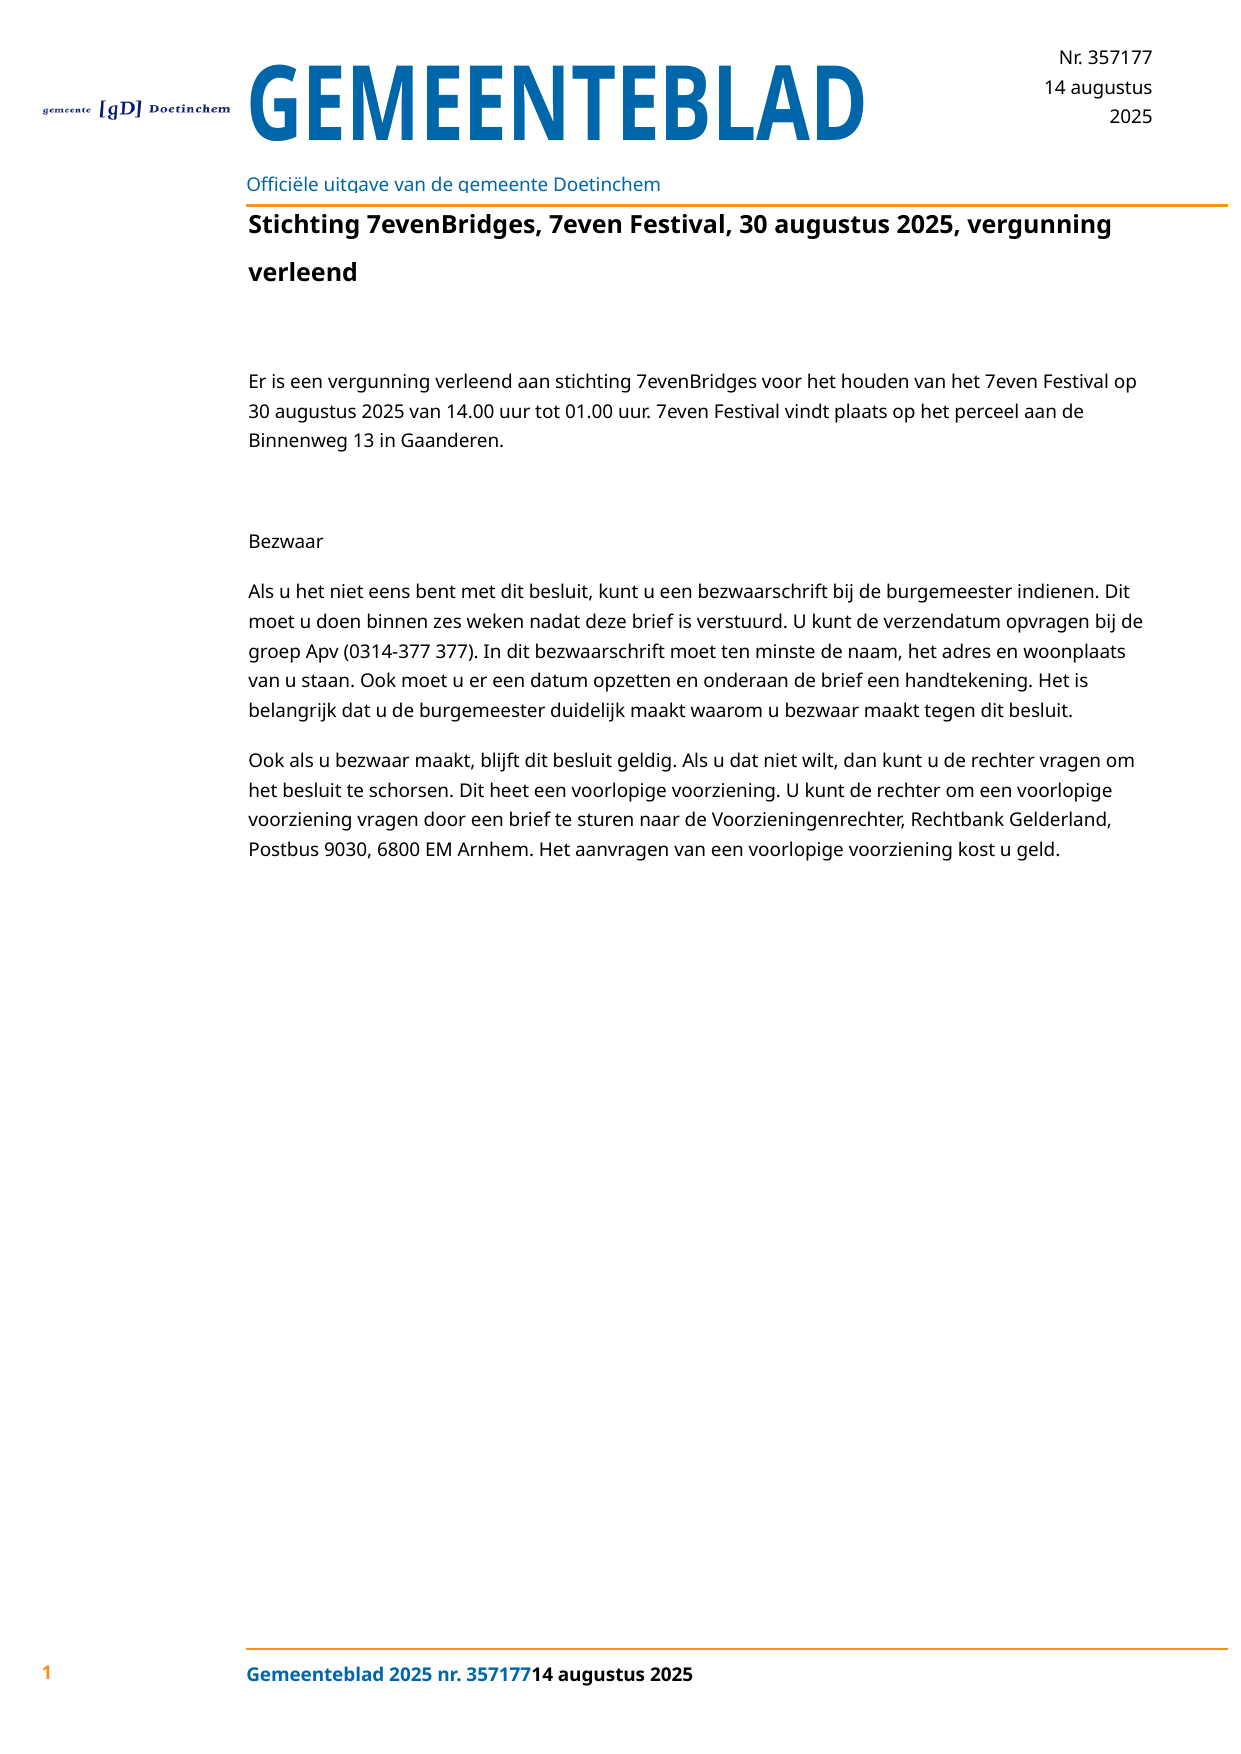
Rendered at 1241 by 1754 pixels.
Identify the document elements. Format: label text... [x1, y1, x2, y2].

text Ook als u bezwaar maakt, blijft dit besluit geldig. Als u dat niet wilt, dan kunt u de rechter vragen om het besluit te schorsen. Dit heet een voorlopige voorziening. U kunt de rechter om een voorlopige voorziening vragen door een brief te sturen naar de Voorzieningenrechter, Rechtbank Gelderland, Postbus 9030, 6800 EM Arnhem. Het aanvragen van een voorlopige voorziening kost u geld. [248, 747, 1152, 862]
text Als u het niet eens bent met dit besluit, kunt u een bezwaarschrift bij de burgemeester indienen. Dit moet u doen binnen zes weken nadat deze brief is verstuurd. U kunt de verzendatum opvragen bij de groep Apv (0314-377 377). In dit bezwaarschrift moet ten minste de naam, het adres en woonplaats van u staan. Ook moet u er een datum opzetten en onderaan de brief een handtekening. Het is belangrijk dat u de burgemeester duidelijk maakt waarom u bezwaar maakt tegen dit besluit. [248, 579, 1152, 723]
text Stichting 7evenBridges, 7even Festival, 30 augustus 2025, vergunning verleend [248, 207, 1152, 288]
text Bezwaar [248, 528, 1152, 554]
text Er is een vergunning verleend aan stichting 7evenBridges voor het houden van het 7even Festival op 30 augustus 2025 van 14.00 uur tot 01.00 uur. 7even Festival vindt plaats op het perceel aan de Binnenweg 13 in Gaanderen. [248, 368, 1152, 453]
picture [41, 47, 231, 172]
